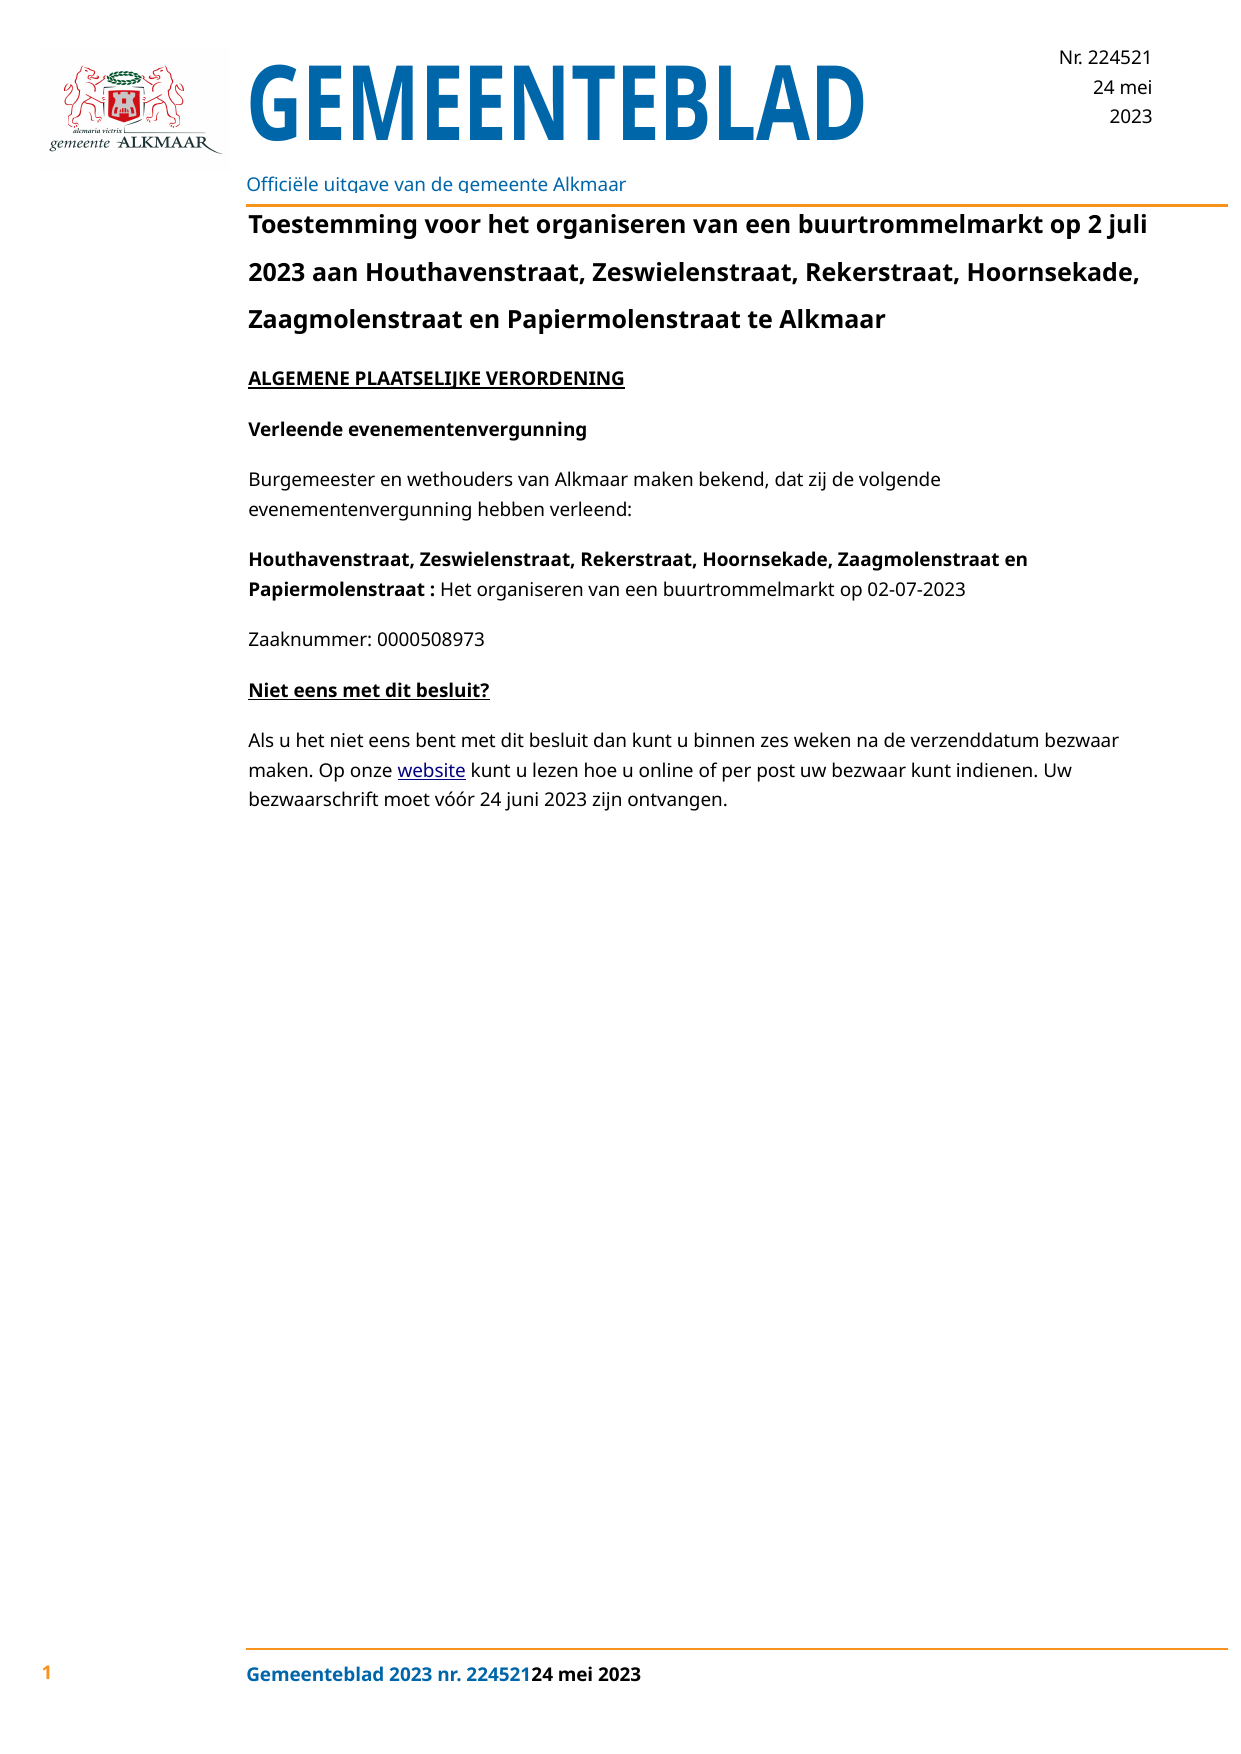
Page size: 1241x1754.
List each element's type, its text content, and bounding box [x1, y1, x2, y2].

text Als u het niet eens bent met dit besluit dan kunt u binnen zes weken na de verzenddatum bezwaar maken. Op onze website kunt u lezen hoe u online of per post uw bezwaar kunt indienen. Uw bezwaarschrift moet vóór 24 juni 2023 zijn ontvangen. [248, 727, 1152, 812]
text Verleende evenementenvergunning [248, 416, 1152, 442]
text Houthavenstraat, Zeswielenstraat, Rekerstraat, Hoornsekade, Zaagmolenstraat en Papiermolenstraat : Het organiseren van een buurtrommelmarkt op 02-07-2023 [248, 546, 1152, 602]
text Niet eens met dit besluit? [248, 677, 1152, 702]
text ALGEMENE PLAATSELIJKE VERORDENING [248, 366, 1152, 391]
picture [41, 47, 231, 172]
text Toestemming voor het organiseren van een buurtrommelmarkt op 2 juli 2023 aan Houthavenstraat, Zeswielenstraat, Rekerstraat, Hoornsekade, Zaagmolenstraat en Papiermolenstraat te Alkmaar [248, 207, 1152, 336]
text Burgemeester en wethouders van Alkmaar maken bekend, dat zij de volgende evenementenvergunning hebben verleend: [248, 466, 1152, 522]
text Zaaknummer: 0000508973 [248, 626, 1152, 652]
